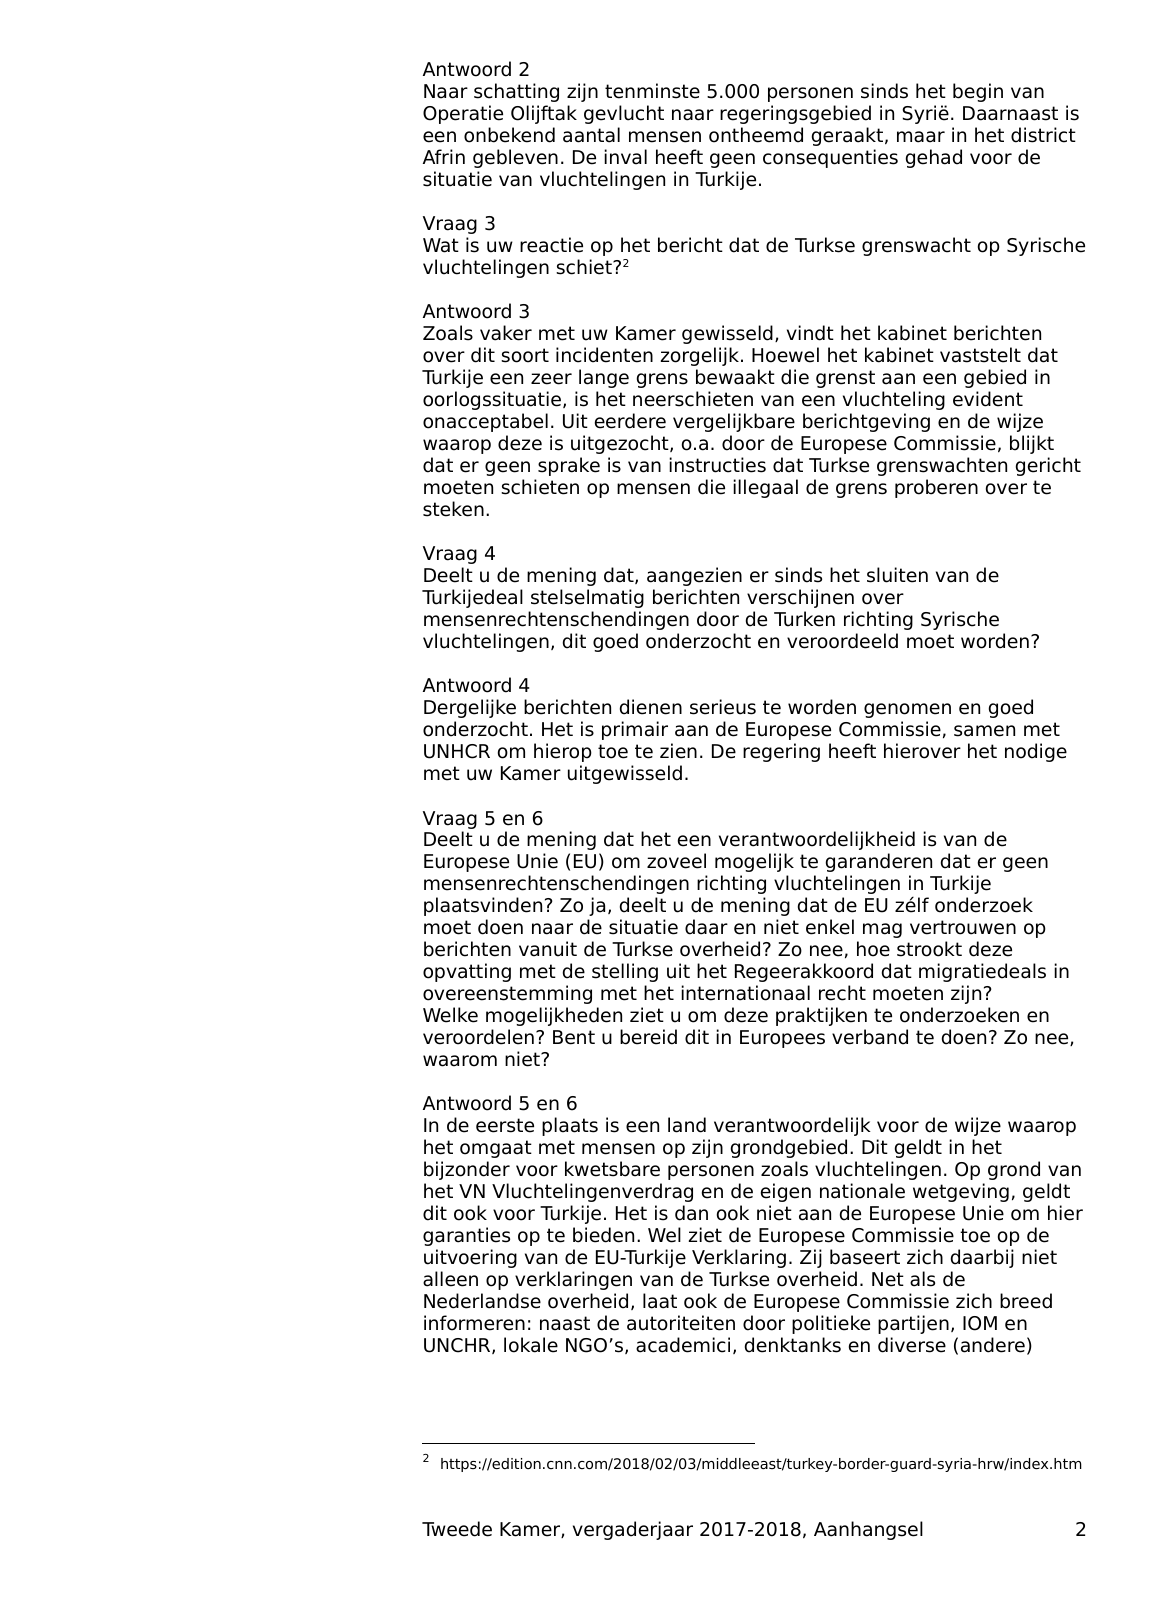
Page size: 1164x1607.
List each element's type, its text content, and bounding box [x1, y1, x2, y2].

text Vraag 4 [422, 543, 1087, 565]
text In de eerste plaats is een land verantwoordelijk voor de wijze waarop het omgaat met mensen op zijn grondgebied. Dit geldt in het bijzonder voor kwetsbare personen zoals vluchtelingen. Op grond van het VN Vluchtelingenverdrag en de eigen nationale wetgeving, geldt dit ook voor Turkije. Het is dan ook niet aan de Europese Unie om hier garanties op te bieden. Wel ziet de Europese Commissie toe op de uitvoering van de EU-Turkije Verklaring. Zij baseert zich daarbij niet alleen op verklaringen van de Turkse overheid. Net als de Nederlandse overheid, laat ook de Europese Commissie zich breed informeren: naast de autoriteiten door politieke partijen, IOM en UNCHR, lokale NGO’s, academici, denktanks en diverse (andere) [422, 1115, 1087, 1357]
text Antwoord 5 en 6 [422, 1093, 1087, 1115]
text Antwoord 4 [422, 675, 1087, 697]
text Vraag 3 [422, 213, 1087, 235]
text Zoals vaker met uw Kamer gewisseld, vindt het kabinet berichten over dit soort incidenten zorgelijk. Hoewel het kabinet vaststelt dat Turkije een zeer lange grens bewaakt die grenst aan een gebied in oorlogssituatie, is het neerschieten van een vluchteling evident onacceptabel. Uit eerdere vergelijkbare berichtgeving en de wijze waarop deze is uitgezocht, o.a. door de Europese Commissie, blijkt dat er geen sprake is van instructies dat Turkse grenswachten gericht moeten schieten op mensen die illegaal de grens proberen over te steken. [422, 323, 1087, 521]
text Deelt u de mening dat, aangezien er sinds het sluiten van de Turkijedeal stelselmatig berichten verschijnen over mensenrechtenschendingen door de Turken richting Syrische vluchtelingen, dit goed onderzocht en veroordeeld moet worden? [422, 565, 1087, 653]
text Deelt u de mening dat het een verantwoordelijkheid is van de Europese Unie (EU) om zoveel mogelijk te garanderen dat er geen mensenrechtenschendingen richting vluchtelingen in Turkije plaatsvinden? Zo ja, deelt u de mening dat de EU zélf onderzoek moet doen naar de situatie daar en niet enkel mag vertrouwen op berichten vanuit de Turkse overheid? Zo nee, hoe strookt deze opvatting met de stelling uit het Regeerakkoord dat migratiedeals in overeenstemming met het internationaal recht moeten zijn? [422, 829, 1087, 1005]
text Wat is uw reactie op het bericht dat de Turkse grenswacht op Syrische vluchtelingen schiet? [422, 235, 1087, 279]
text Vraag 5 en 6 [422, 807, 1087, 829]
text Naar schatting zijn tenminste 5.000 personen sinds het begin van Operatie Olijftak gevlucht naar regeringsgebied in Syrië. Daarnaast is een onbekend aantal mensen ontheemd geraakt, maar in het district Afrin gebleven. De inval heeft geen consequenties gehad voor de situatie van vluchtelingen in Turkije. [422, 81, 1087, 191]
text Antwoord 3 [422, 301, 1087, 323]
text https://edition.cnn.com/2018/02/03/middleeast/turkey-border-guard-syria-hrw/index.htm [422, 1452, 1087, 1474]
text Antwoord 2 [422, 59, 1087, 81]
text Dergelijke berichten dienen serieus te worden genomen en goed onderzocht. Het is primair aan de Europese Commissie, samen met UNHCR om hierop toe te zien. De regering heeft hierover het nodige met uw Kamer uitgewisseld. [422, 697, 1087, 785]
text Welke mogelijkheden ziet u om deze praktijken te onderzoeken en veroordelen? Bent u bereid dit in Europees verband te doen? Zo nee, waarom niet? [422, 1005, 1087, 1071]
